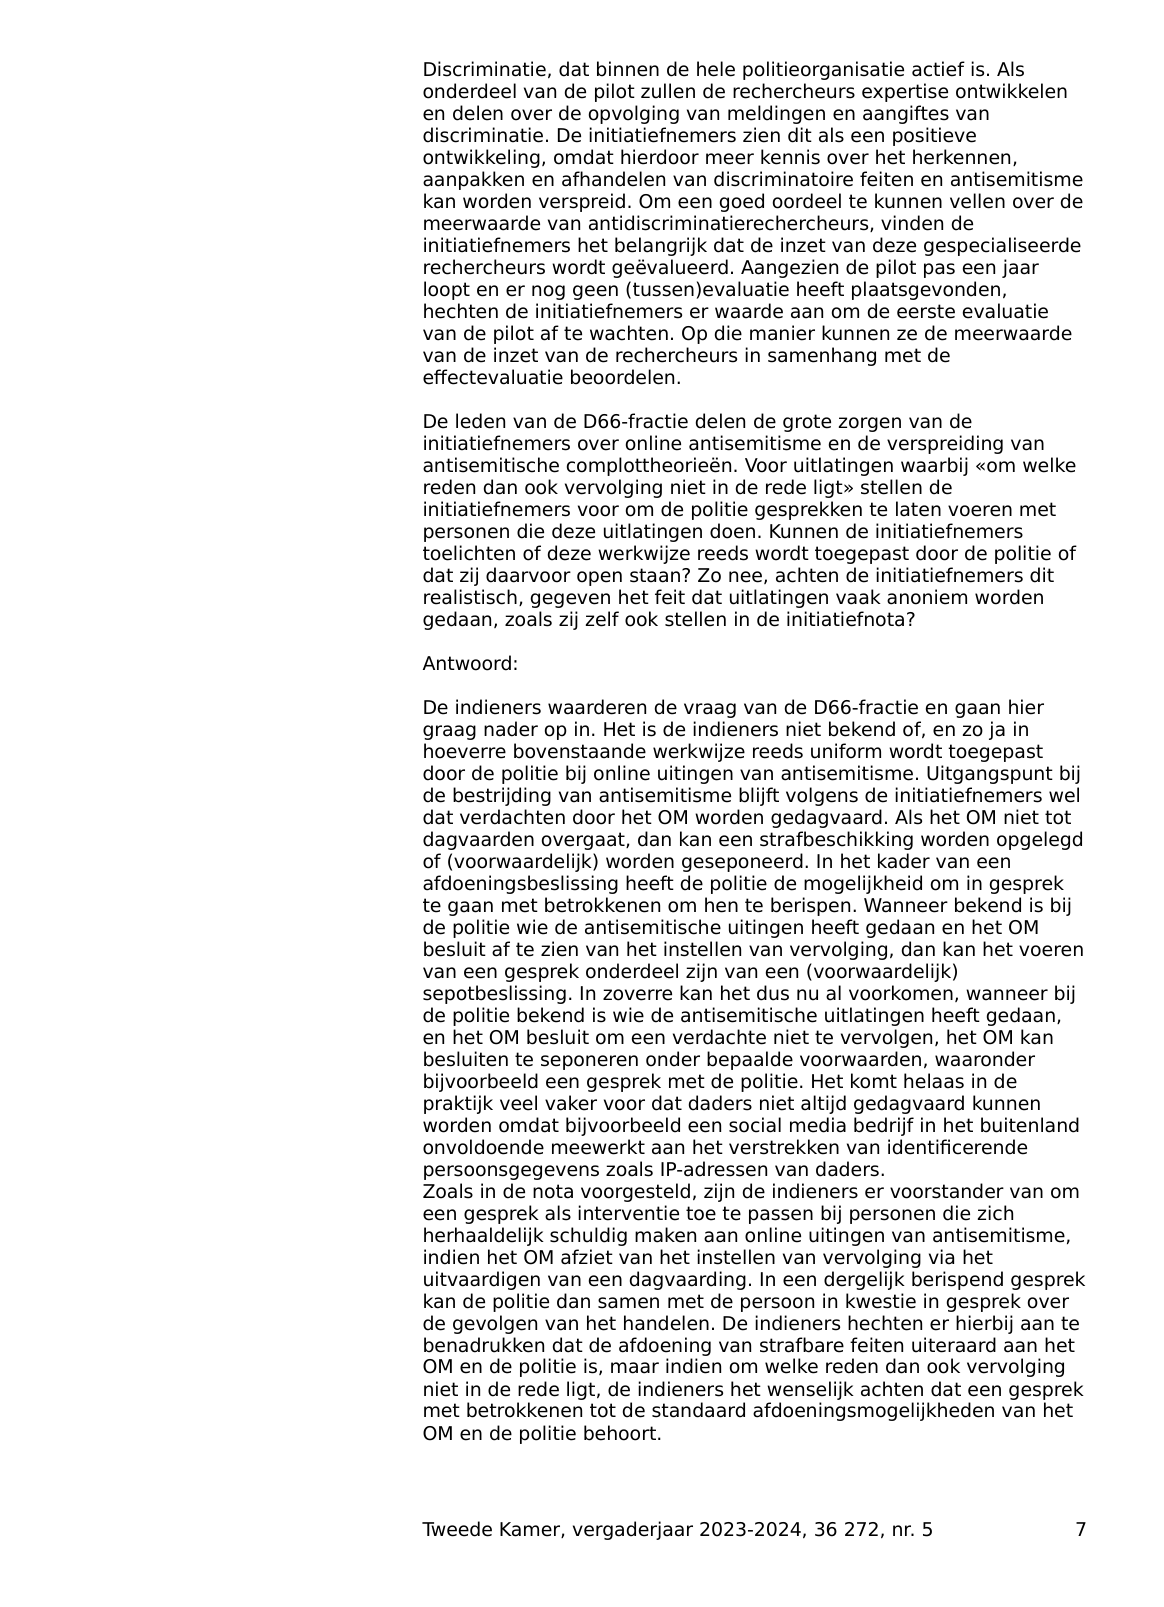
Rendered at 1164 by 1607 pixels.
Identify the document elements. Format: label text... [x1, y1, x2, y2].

text Discriminatie, dat binnen de hele politieorganisatie actief is. Als onderdeel van de pilot zullen de rechercheurs expertise ontwikkelen en delen over de opvolging van meldingen en aangiftes van discriminatie. De initiatiefnemers zien dit als een positieve ontwikkeling, omdat hierdoor meer kennis over het herkennen, aanpakken en afhandelen van discriminatoire feiten en antisemitisme kan worden verspreid. Om een goed oordeel te kunnen vellen over de meerwaarde van antidiscriminatierechercheurs, vinden de initiatiefnemers het belangrijk dat de inzet van deze gespecialiseerde rechercheurs wordt geëvalueerd. Aangezien de pilot pas een jaar loopt en er nog geen (tussen)evaluatie heeft plaatsgevonden, hechten de initiatiefnemers er waarde aan om de eerste evaluatie van de pilot af te wachten. Op die manier kunnen ze de meerwaarde van de inzet van de rechercheurs in samenhang met de effectevaluatie beoordelen. [422, 59, 1087, 389]
text Antwoord: [422, 653, 1087, 675]
text De indieners waarderen de vraag van de D66-fractie en gaan hier graag nader op in. Het is de indieners niet bekend of, en zo ja in hoeverre bovenstaande werkwijze reeds uniform wordt toegepast door de politie bij online uitingen van antisemitisme. Uitgangspunt bij de bestrijding van antisemitisme blijft volgens de initiatiefnemers wel dat verdachten door het OM worden gedagvaard. Als het OM niet tot dagvaarden overgaat, dan kan een strafbeschikking worden opgelegd of (voorwaardelijk) worden geseponeerd. In het kader van een afdoeningsbeslissing heeft de politie de mogelijkheid om in gesprek te gaan met betrokkenen om hen te berispen. Wanneer bekend is bij de politie wie de antisemitische uitingen heeft gedaan en het OM besluit af te zien van het instellen van vervolging, dan kan het voeren van een gesprek onderdeel zijn van een (voorwaardelijk) sepotbeslissing. In zoverre kan het dus nu al voorkomen, wanneer bij de politie bekend is wie de antisemitische uitlatingen heeft gedaan, en het OM besluit om een verdachte niet te vervolgen, het OM kan besluiten te seponeren onder bepaalde voorwaarden, waaronder bijvoorbeeld een gesprek met de politie. Het komt helaas in de praktijk veel vaker voor dat daders niet altijd gedagvaard kunnen worden omdat bijvoorbeeld een social media bedrijf in het buitenland onvoldoende meewerkt aan het verstrekken van identificerende persoonsgegevens zoals IP-adressen van daders. [422, 697, 1087, 1181]
text Zoals in de nota voorgesteld, zijn de indieners er voorstander van om een gesprek als interventie toe te passen bij personen die zich herhaaldelijk schuldig maken aan online uitingen van antisemitisme, indien het OM afziet van het instellen van vervolging via het uitvaardigen van een dagvaarding. In een dergelijk berispend gesprek kan de politie dan samen met de persoon in kwestie in gesprek over de gevolgen van het handelen. De indieners hechten er hierbij aan te benadrukken dat de afdoening van strafbare feiten uiteraard aan het OM en de politie is, maar indien om welke reden dan ook vervolging niet in de rede ligt, de indieners het wenselijk achten dat een gesprek met betrokkenen tot de standaard afdoeningsmogelijkheden van het OM en de politie behoort. [422, 1181, 1087, 1444]
text De leden van de D66-fractie delen de grote zorgen van de initiatiefnemers over online antisemitisme en de verspreiding van antisemitische complottheorieën. Voor uitlatingen waarbij «om welke reden dan ook vervolging niet in de rede ligt» stellen de initiatiefnemers voor om de politie gesprekken te laten voeren met personen die deze uitlatingen doen. Kunnen de initiatiefnemers toelichten of deze werkwijze reeds wordt toegepast door de politie of dat zij daarvoor open staan? Zo nee, achten de initiatiefnemers dit realistisch, gegeven het feit dat uitlatingen vaak anoniem worden gedaan, zoals zij zelf ook stellen in de initiatiefnota? [422, 411, 1087, 631]
